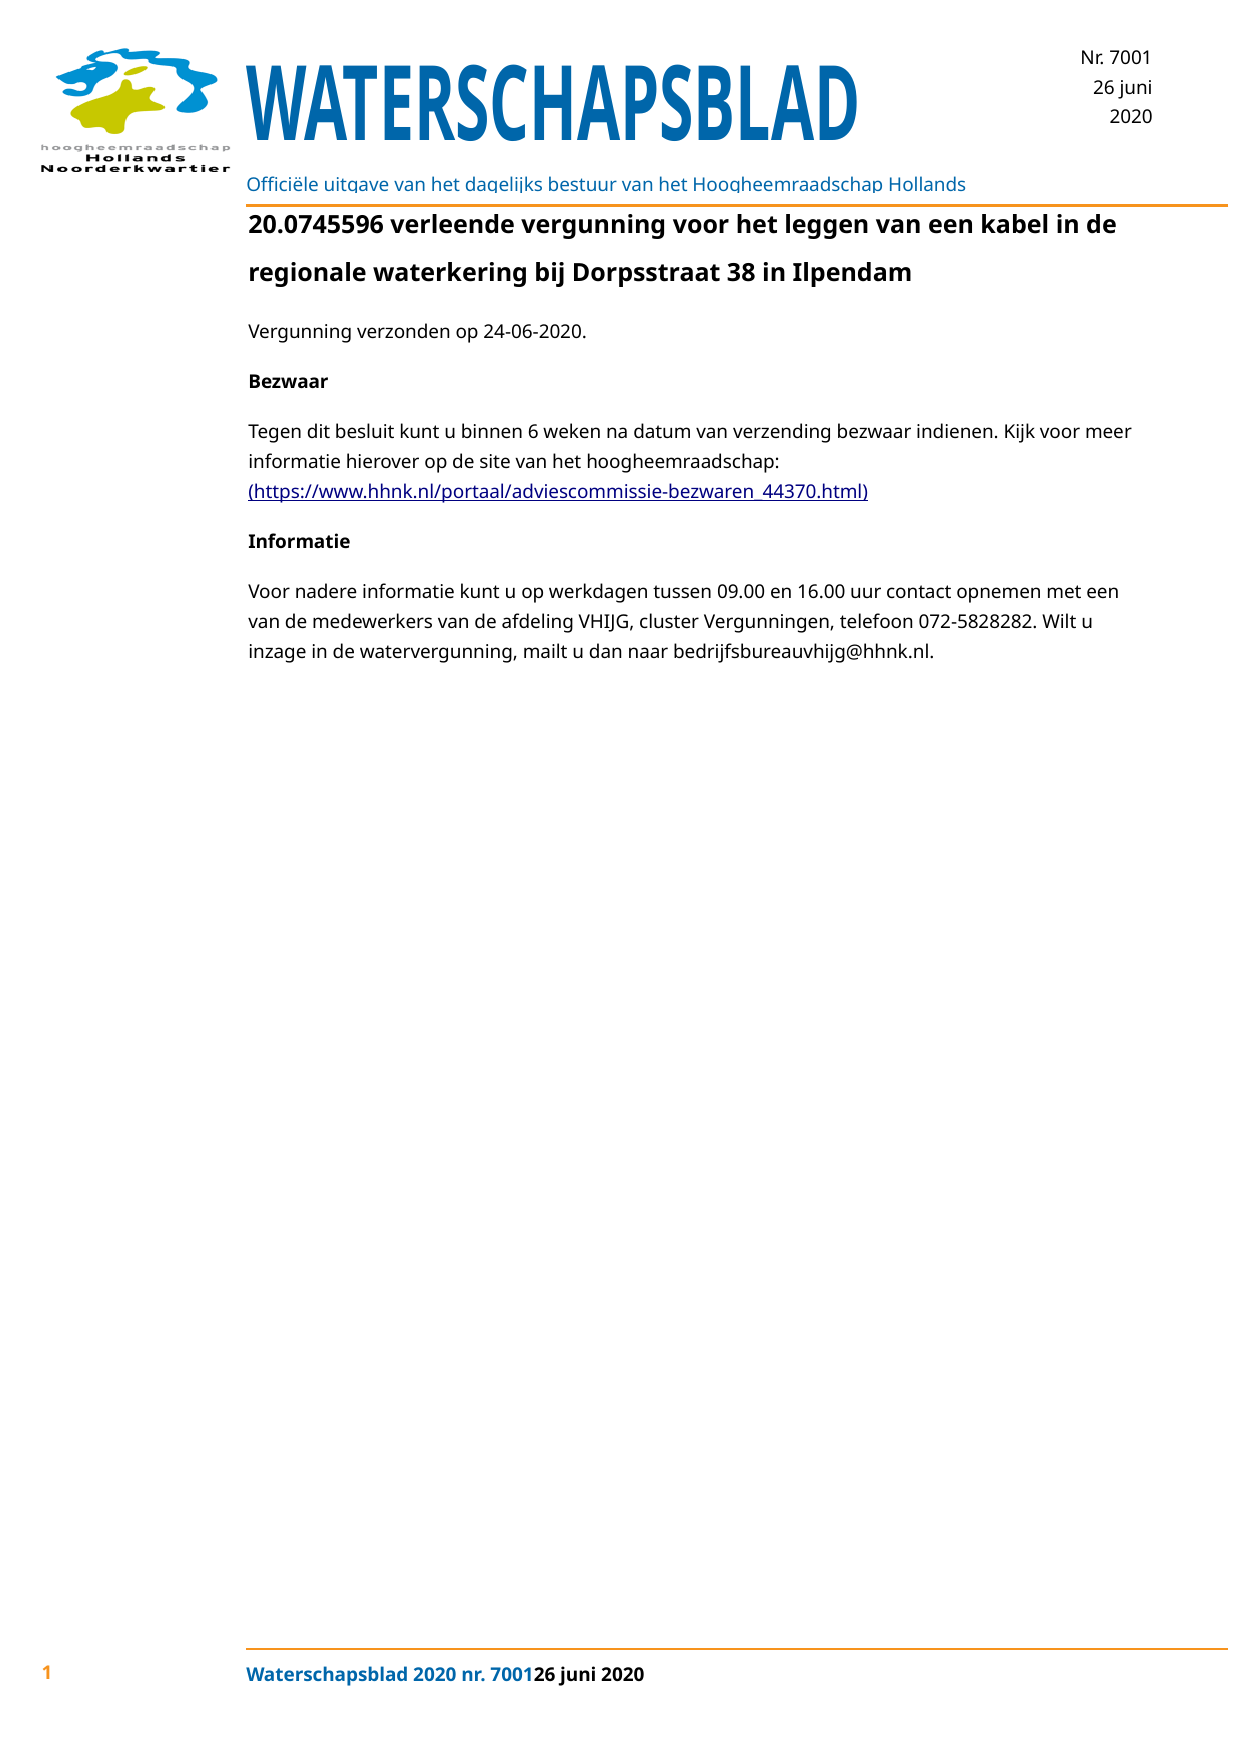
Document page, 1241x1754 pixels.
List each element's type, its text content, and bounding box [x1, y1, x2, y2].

text Vergunning verzonden op 24-06-2020. [248, 318, 1152, 344]
picture [41, 47, 231, 172]
text Voor nadere informatie kunt u op werkdagen tussen 09.00 en 16.00 uur contact opnemen met een van de medewerkers van de afdeling VHIJG, cluster Vergunningen, telefoon 072-5828282. Wilt u inzage in de watervergunning, mailt u dan naar bedrijfsbureauvhijg@hhnk.nl. [248, 579, 1152, 664]
text 20.0745596 verleende vergunning voor het leggen van een kabel in de regionale waterkering bij Dorpsstraat 38 in Ilpendam [248, 207, 1152, 288]
text Informatie [248, 528, 1152, 554]
text Tegen dit besluit kunt u binnen 6 weken na datum van verzending bezwaar indienen. Kijk voor meer informatie hierover op de site van het hoogheemraadschap: (https://www.hhnk.nl/portaal/adviescommissie-bezwaren_44370.html) [248, 419, 1152, 504]
text Bezwaar [248, 368, 1152, 394]
